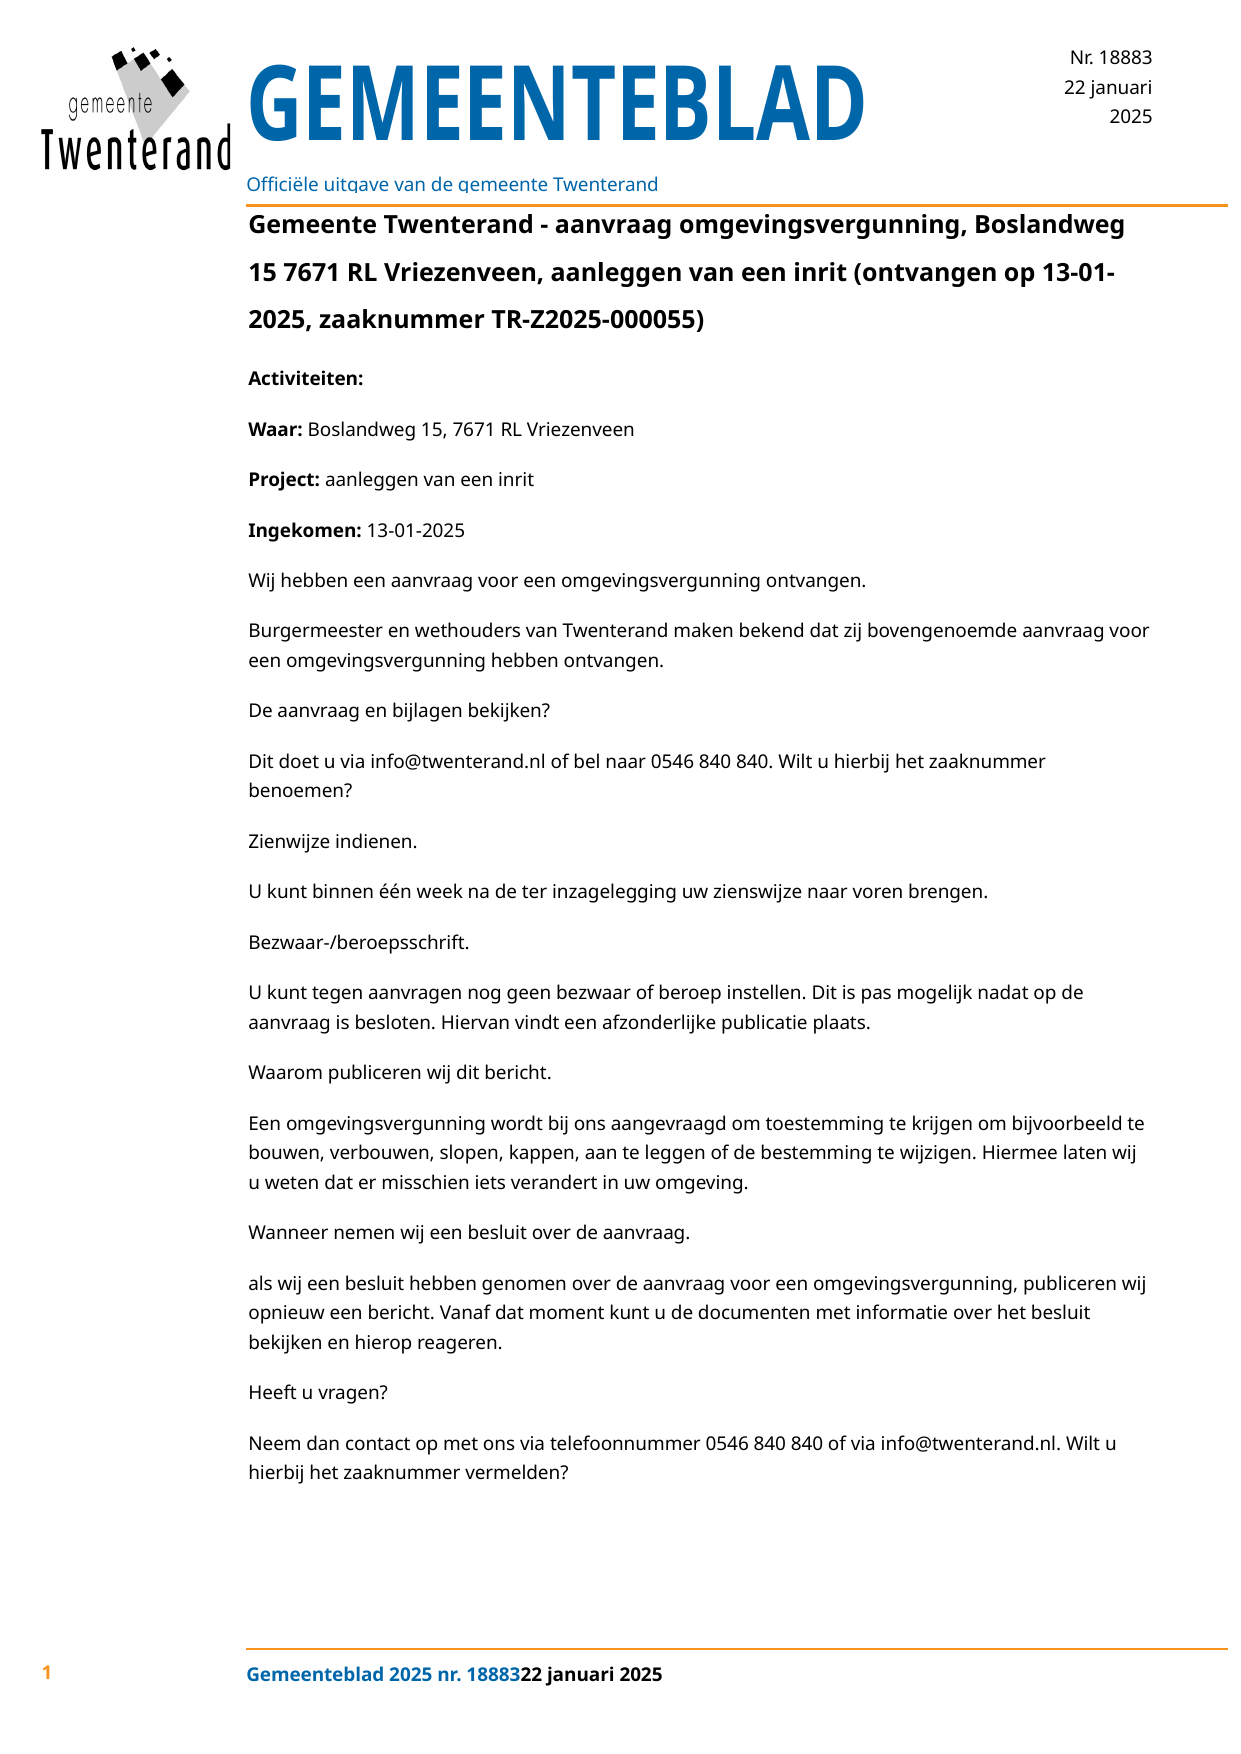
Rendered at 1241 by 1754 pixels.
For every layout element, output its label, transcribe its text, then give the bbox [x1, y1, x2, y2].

text Neem dan contact op met ons via telefoonnummer 0546 840 840 of via info@twenterand.nl. Wilt u hierbij het zaaknummer vermelden? [248, 1430, 1152, 1485]
text U kunt tegen aanvragen nog geen bezwaar of beroep instellen. Dit is pas mogelijk nadat op de aanvraag is besloten. Hiervan vindt een afzonderlijke publicatie plaats. [248, 979, 1152, 1034]
text Project: aanleggen van een inrit [248, 466, 1152, 492]
text Dit doet u via info@twenterand.nl of bel naar 0546 840 840. Wilt u hierbij het zaaknummer benoemen? [248, 748, 1152, 803]
text Wanneer nemen wij een besluit over de aanvraag. [248, 1219, 1152, 1245]
text Een omgevingsvergunning wordt bij ons aangevraagd om toestemming te krijgen om bijvoorbeeld te bouwen, verbouwen, slopen, kappen, aan te leggen of de bestemming te wijzigen. Hiermee laten wij u weten dat er misschien iets verandert in uw omgeving. [248, 1110, 1152, 1194]
text Wij hebben een aanvraag voor een omgevingsvergunning ontvangen. [248, 567, 1152, 593]
text U kunt binnen één week na de ter inzagelegging uw zienswijze naar voren brengen. [248, 878, 1152, 904]
text Burgermeester en wethouders van Twenterand maken bekend dat zij bovengenoemde aanvraag voor een omgevingsvergunning hebben ontvangen. [248, 618, 1152, 673]
text De aanvraag en bijlagen bekijken? [248, 698, 1152, 723]
text Heeft u vragen? [248, 1379, 1152, 1405]
text Bezwaar-/beroepsschrift. [248, 929, 1152, 954]
text Ingekomen: 13-01-2025 [248, 517, 1152, 542]
picture [41, 47, 231, 172]
text Waar: Boslandweg 15, 7671 RL Vriezenveen [248, 416, 1152, 442]
text Waarom publiceren wij dit bericht. [248, 1059, 1152, 1085]
text Activiteiten: [248, 366, 1152, 391]
text Zienwijze indienen. [248, 828, 1152, 854]
text Gemeente Twenterand - aanvraag omgevingsvergunning, Boslandweg 15 7671 RL Vriezenveen, aanleggen van een inrit (ontvangen op 13-01-2025, zaaknummer TR-Z2025-000055) [248, 207, 1152, 336]
text als wij een besluit hebben genomen over de aanvraag voor een omgevingsvergunning, publiceren wij opnieuw een bericht. Vanaf dat moment kunt u de documenten met informatie over het besluit bekijken en hierop reageren. [248, 1270, 1152, 1354]
